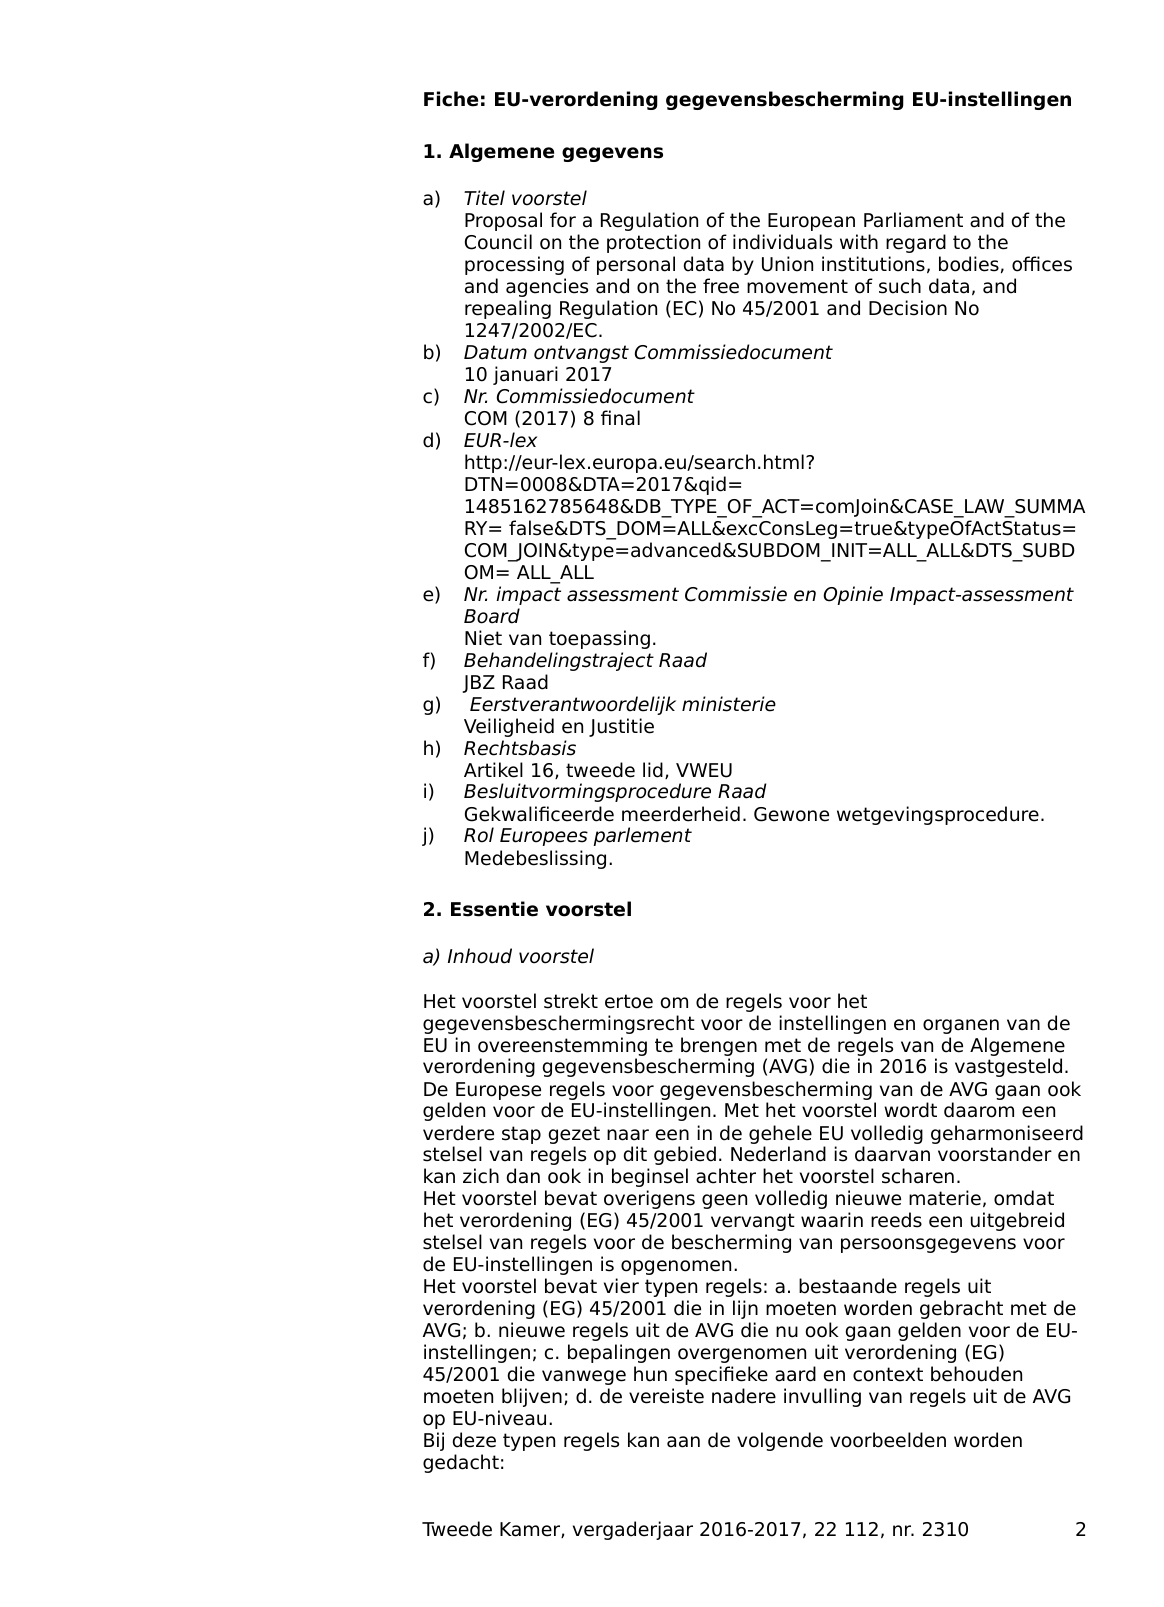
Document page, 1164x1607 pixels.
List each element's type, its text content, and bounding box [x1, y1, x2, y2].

text Gekwalificeerde meerderheid. Gewone wetgevingsprocedure. [464, 803, 1087, 825]
text Artikel 16, tweede lid, VWEU [464, 759, 1087, 781]
text 10 januari 2017 [464, 364, 1087, 386]
subtitle a) Inhoud voorstel [422, 946, 1087, 968]
text Het voorstel strekt ertoe om de regels voor het gegevensbeschermingsrecht voor de instellingen en organen van de EU in overeenstemming te brengen met de regels van de Algemene verordening gegevensbescherming (AVG) die in 2016 is vastgesteld. De Europese regels voor gegevensbescherming van de AVG gaan ook gelden voor de EU-instellingen. Met het voorstel wordt daarom een verdere stap gezet naar een in de gehele EU volledig geharmoniseerd stelsel van regels op dit gebied. Nederland is daarvan voorstander en kan zich dan ook in beginsel achter het voorstel scharen. [422, 991, 1087, 1188]
text f) Behandelingstraject Raad [422, 649, 1087, 672]
subtitle 2. Essentie voorstel [422, 899, 1087, 921]
text Het voorstel bevat vier typen regels: a. bestaande regels uit verordening (EG) 45/2001 die in lijn moeten worden gebracht met de AVG; b. nieuwe regels uit de AVG die nu ook gaan gelden voor de EU-instellingen; c. bepalingen overgenomen uit verordening (EG) 45/2001 die vanwege hun specifieke aard en context behouden moeten blijven; d. de vereiste nadere invulling van regels uit de AVG op EU-niveau. [422, 1276, 1087, 1430]
text Bij deze typen regels kan aan de volgende voorbeelden worden gedacht: [422, 1430, 1087, 1474]
text COM (2017) 8 final [464, 408, 1087, 430]
text b) Datum ontvangst Commissiedocument [422, 342, 1087, 364]
text g) Eerstverantwoordelijk ministerie [422, 693, 1087, 716]
text c) Nr. Commissiedocument [422, 386, 1087, 408]
text a) Titel voorstel [422, 188, 1087, 210]
subtitle 1. Algemene gegevens [422, 141, 1087, 163]
text JBZ Raad [464, 672, 1087, 693]
subtitle Fiche: EU-verordening gegevensbescherming EU-instellingen [422, 89, 1087, 111]
text i) Besluitvormingsprocedure Raad [422, 781, 1087, 803]
text Veiligheid en Justitie [464, 716, 1087, 737]
text e) Nr. impact assessment Commissie en Opinie Impact-assessment Board [422, 584, 1087, 628]
text h) Rechtsbasis [422, 737, 1087, 759]
text j) Rol Europees parlement [422, 825, 1087, 847]
text Proposal for a Regulation of the European Parliament and of the Council on the protection of individuals with regard to the processing of personal data by Union institutions, bodies, offices and agencies and on the free movement of such data, and repealing Regulation (EC) No 45/2001 and Decision No 1247/2002/EC. [464, 210, 1087, 342]
text Het voorstel bevat overigens geen volledig nieuwe materie, omdat het verordening (EG) 45/2001 vervangt waarin reeds een uitgebreid stelsel van regels voor de bescherming van persoonsgegevens voor de EU-instellingen is opgenomen. [422, 1188, 1087, 1276]
text d) EUR-lex [422, 430, 1087, 452]
text http://eur-lex.europa.eu/search.html?DTN=0008&DTA=2017&qid= 1485162785648&DB_TYPE_OF_ACT=comJoin&CASE_LAW_SUMMARY= false&DTS_DOM=ALL&excConsLeg=true&typeOfActStatus= COM_JOIN&type=advanced&SUBDOM_INIT=ALL_ALL&DTS_SUBDOM= ALL_ALL [464, 452, 1087, 584]
text Niet van toepassing. [464, 628, 1087, 649]
text Medebeslissing. [464, 847, 1087, 869]
